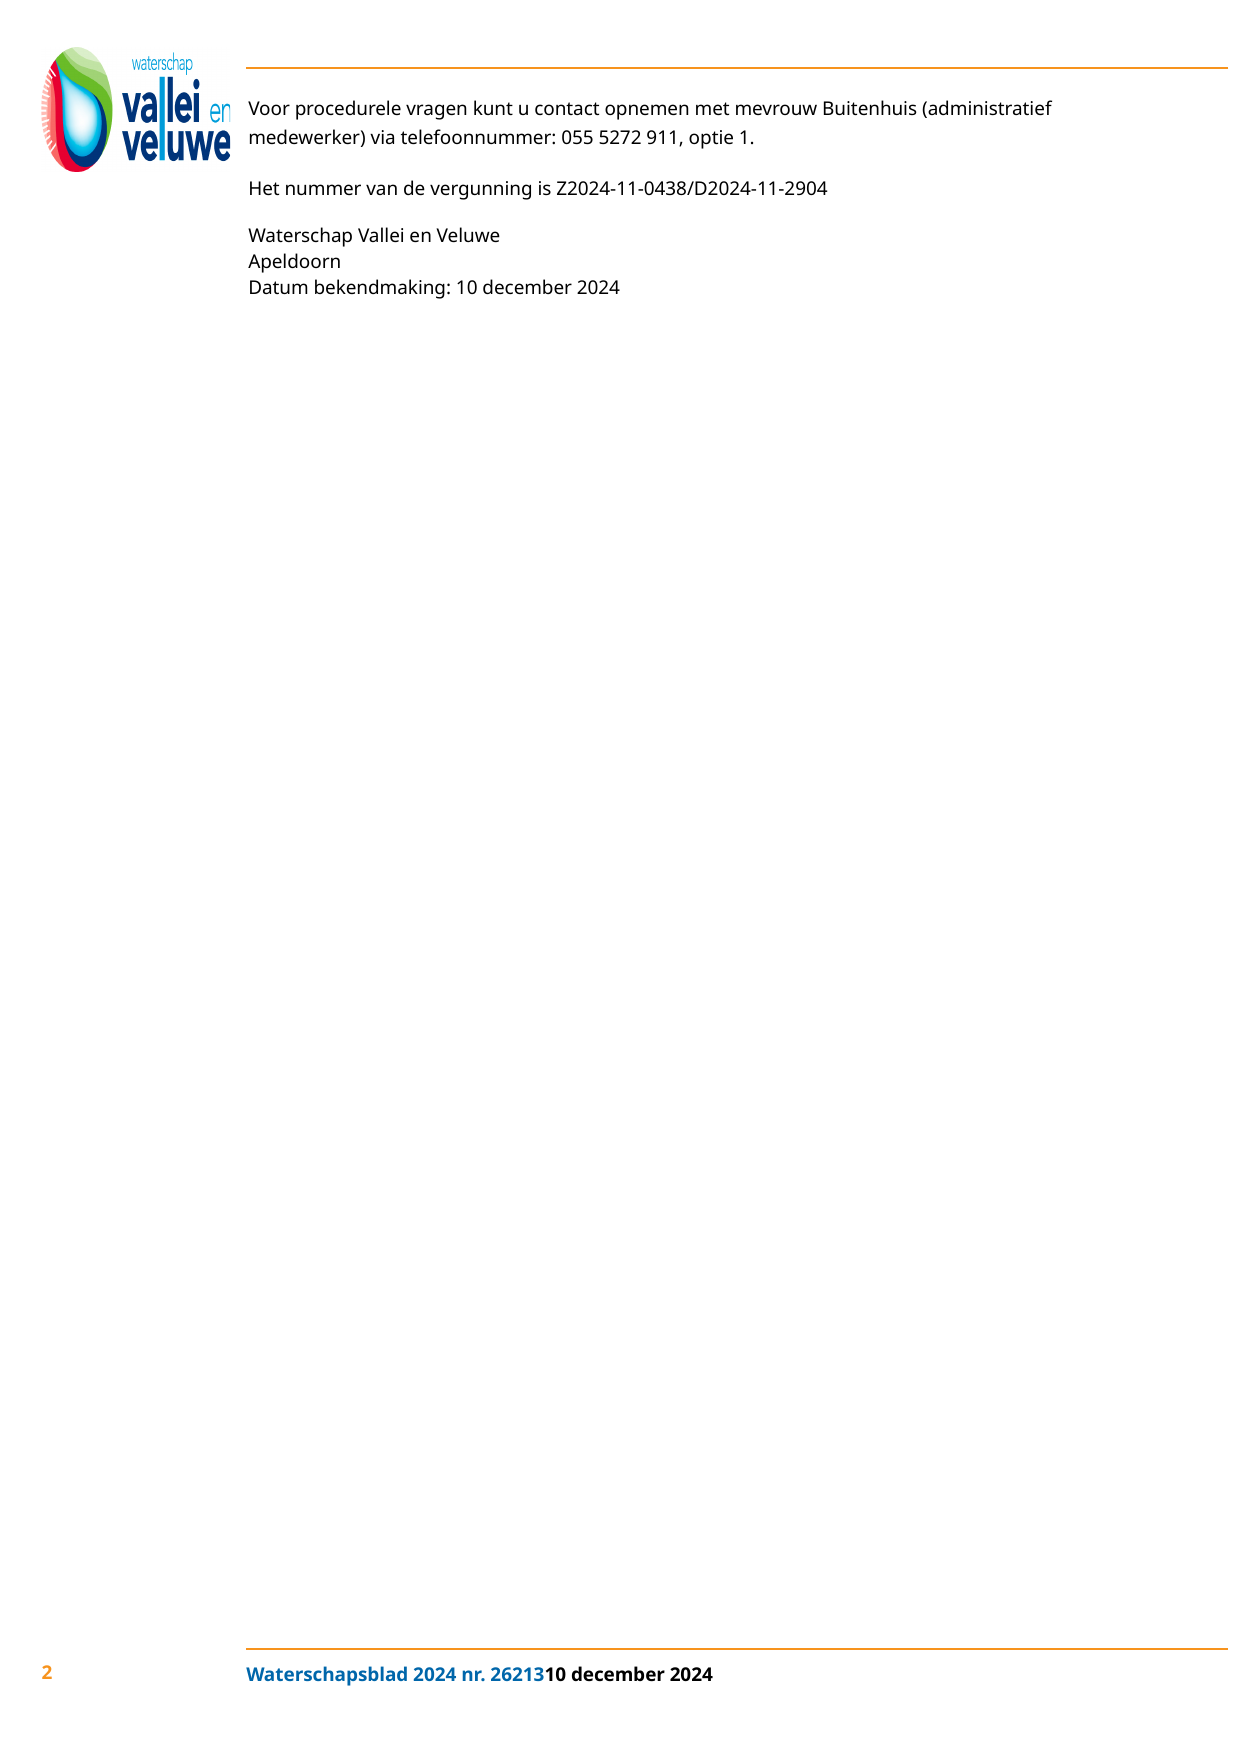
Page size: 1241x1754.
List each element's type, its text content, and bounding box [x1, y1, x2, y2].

text Apeldoorn [248, 248, 1152, 274]
text Waterschap Vallei en Veluwe [248, 223, 1152, 248]
picture [41, 47, 231, 172]
text Het nummer van de vergunning is Z2024-11-0438/D2024-11-2904 [248, 175, 1152, 201]
text Datum bekendmaking: 10 december 2024 [248, 274, 1152, 300]
text Voor procedurele vragen kunt u contact opnemen met mevrouw Buitenhuis (administratief medewerker) via telefoonnummer: 055 5272 911, optie 1. [248, 95, 1152, 150]
